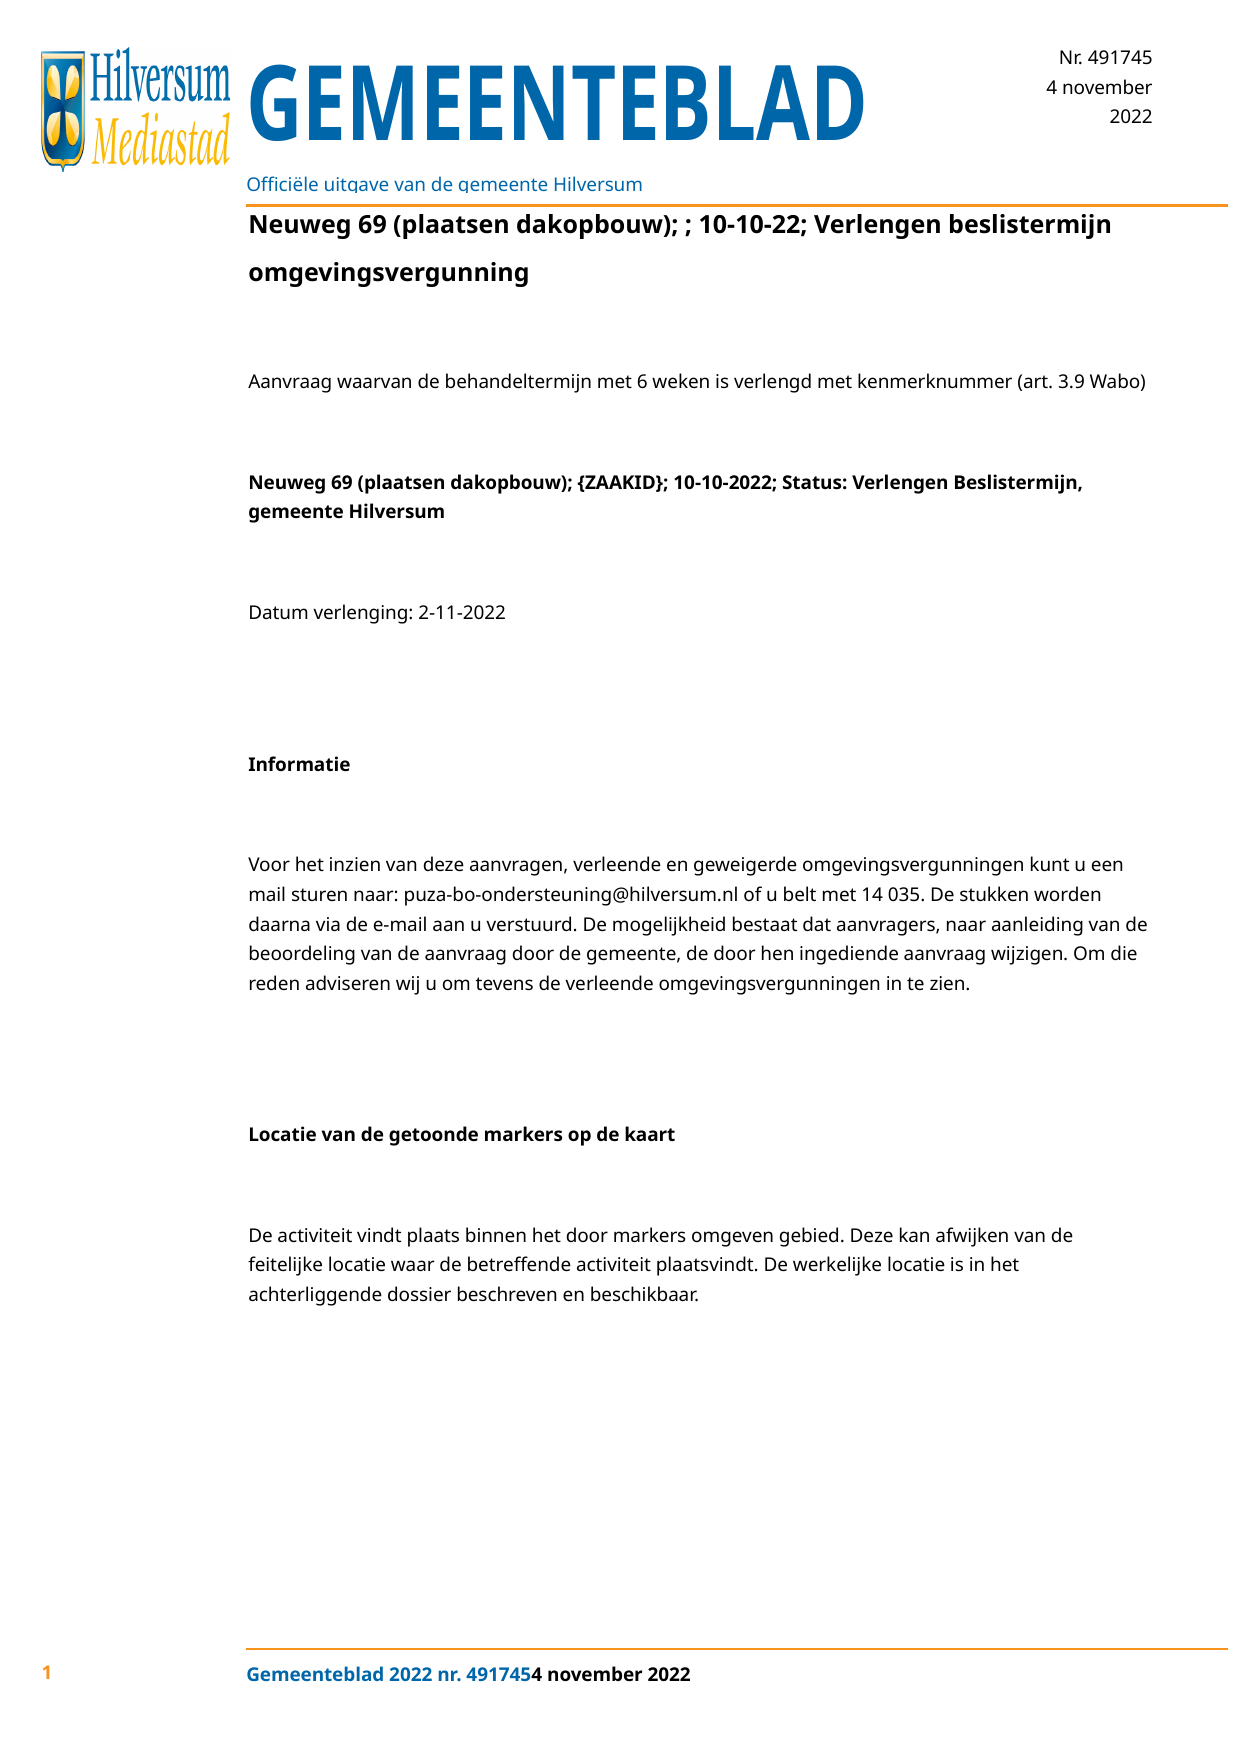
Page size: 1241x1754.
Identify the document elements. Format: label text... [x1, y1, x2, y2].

text Informatie [248, 751, 1152, 777]
picture [41, 47, 231, 172]
text Neuweg 69 (plaatsen dakopbouw); ; 10-10-22; Verlengen beslistermijn omgevingsvergunning [248, 207, 1152, 288]
text Voor het inzien van deze aanvragen, verleende en geweigerde omgevingsvergunningen kunt u een mail sturen naar: puza-bo-ondersteuning@hilversum.nl of u belt met 14 035. De stukken worden daarna via de e-mail aan u verstuurd. De mogelijkheid bestaat dat aanvragers, naar aanleiding van de beoordeling van de aanvraag door de gemeente, de door hen ingediende aanvraag wijzigen. Om die reden adviseren wij u om tevens de verleende omgevingsvergunningen in te zien. [248, 852, 1152, 996]
text Neuweg 69 (plaatsen dakopbouw); {ZAAKID}; 10-10-2022; Status: Verlengen Beslistermijn, gemeente Hilversum [248, 469, 1152, 524]
text Aanvraag waarvan de behandeltermijn met 6 weken is verlengd met kenmerknummer (art. 3.9 Wabo) [248, 368, 1152, 394]
text De activiteit vindt plaats binnen het door markers omgeven gebied. Deze kan afwijken van de feitelijke locatie waar de betreffende activiteit plaatsvindt. De werkelijke locatie is in het achterliggende dossier beschreven en beschikbaar. [248, 1222, 1152, 1307]
text Datum verlenging: 2-11-2022 [248, 599, 1152, 625]
text Locatie van de getoonde markers op de kaart [248, 1121, 1152, 1147]
